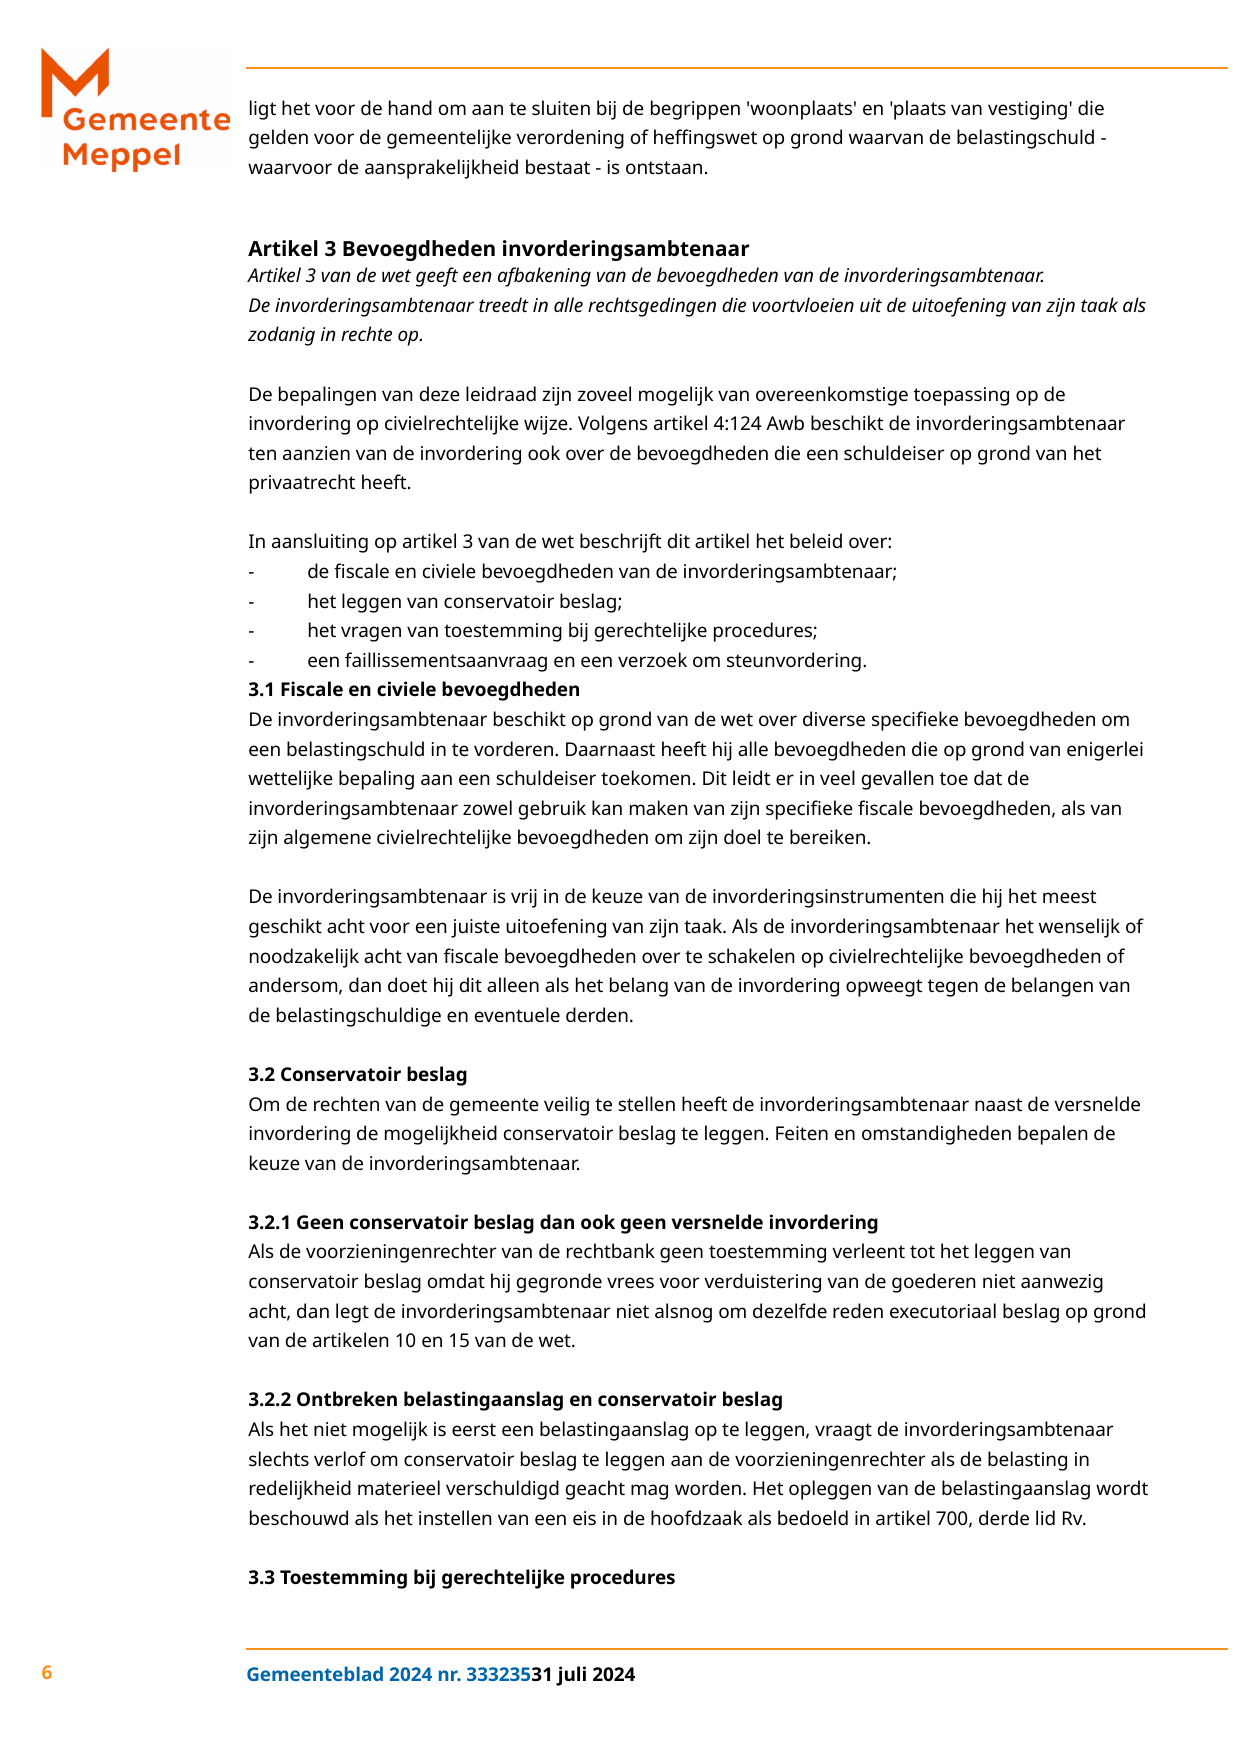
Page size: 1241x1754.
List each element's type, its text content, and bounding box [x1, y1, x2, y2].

text Artikel 3 Bevoegdheden invorderingsambtenaar [248, 234, 1152, 262]
list het leggen van conservatoir beslag; [248, 588, 1152, 613]
text 3.2 Conservatoir beslag [248, 1061, 1152, 1087]
text De bepalingen van deze leidraad zijn zoveel mogelijk van overeenkomstige toepassing op de invordering op civielrechtelijke wijze. Volgens artikel 4:124 Awb beschikt de invorderingsambtenaar ten aanzien van de invordering ook over de bevoegdheden die een schuldeiser op grond van het privaatrecht heeft. [248, 381, 1152, 495]
text De invorderingsambtenaar treedt in alle rechtsgedingen die voortvloeien uit de uitoefening van zijn taak als zodanig in rechte op. [248, 292, 1152, 347]
list een faillissementsaanvraag en een verzoek om steunvordering. [248, 647, 1152, 673]
text 3.2.2 Ontbreken belastingaanslag en conservatoir beslag [248, 1387, 1152, 1412]
text 3.1 Fiscale en civiele bevoegdheden [248, 677, 1152, 702]
text Artikel 3 van de wet geeft een afbakening van de bevoegdheden van de invorderingsambtenaar. [248, 262, 1152, 288]
text De invorderingsambtenaar is vrij in de keuze van de invorderingsinstrumenten die hij het meest geschikt acht voor een juiste uitoefening van zijn taak. Als de invorderingsambtenaar het wenselijk of noodzakelijk acht van fiscale bevoegdheden over te schakelen op civielrechtelijke bevoegdheden of andersom, dan doet hij dit alleen als het belang van de invordering opweegt tegen de belangen van de belastingschuldige en eventuele derden. [248, 884, 1152, 1028]
text 3.3 Toestemming bij gerechtelijke procedures [248, 1564, 1152, 1590]
text In aansluiting op artikel 3 van de wet beschrijft dit artikel het beleid over: [248, 529, 1152, 554]
picture [41, 47, 231, 172]
list de fiscale en civiele bevoegdheden van de invorderingsambtenaar; [248, 558, 1152, 584]
list het vragen van toestemming bij gerechtelijke procedures; [248, 617, 1152, 643]
text De invorderingsambtenaar beschikt op grond van de wet over diverse specifieke bevoegdheden om een belastingschuld in te vorderen. Daarnaast heeft hij alle bevoegdheden die op grond van enigerlei wettelijke bepaling aan een schuldeiser toekomen. Dit leidt er in veel gevallen toe dat de invorderingsambtenaar zowel gebruik kan maken van zijn specifieke fiscale bevoegdheden, als van zijn algemene civielrechtelijke bevoegdheden om zijn doel te bereiken. [248, 706, 1152, 850]
text Als de voorzieningenrechter van de rechtbank geen toestemming verleent tot het leggen van conservatoir beslag omdat hij gegronde vrees voor verduistering van de goederen niet aanwezig acht, dan legt de invorderingsambtenaar niet alsnog om dezelfde reden executoriaal beslag op grond van de artikelen 10 en 15 van de wet. [248, 1239, 1152, 1353]
text Om de rechten van de gemeente veilig te stellen heeft de invorderingsambtenaar naast de versnelde invordering de mogelijkheid conservatoir beslag te leggen. Feiten en omstandigheden bepalen de keuze van de invorderingsambtenaar. [248, 1091, 1152, 1176]
text ligt het voor de hand om aan te sluiten bij de begrippen 'woonplaats' en 'plaats van vestiging' die gelden voor de gemeentelijke verordening of heffingswet op grond waarvan de belastingschuld - waarvoor de aansprakelijkheid bestaat - is ontstaan. [248, 95, 1152, 180]
text Als het niet mogelijk is eerst een belastingaanslag op te leggen, vraagt de invorderingsambtenaar slechts verlof om conservatoir beslag te leggen aan de voorzieningenrechter als de belasting in redelijkheid materieel verschuldigd geacht mag worden. Het opleggen van de belastingaanslag wordt beschouwd als het instellen van een eis in de hoofdzaak als bedoeld in artikel 700, derde lid Rv. [248, 1416, 1152, 1531]
text 3.2.1 Geen conservatoir beslag dan ook geen versnelde invordering [248, 1209, 1152, 1235]
